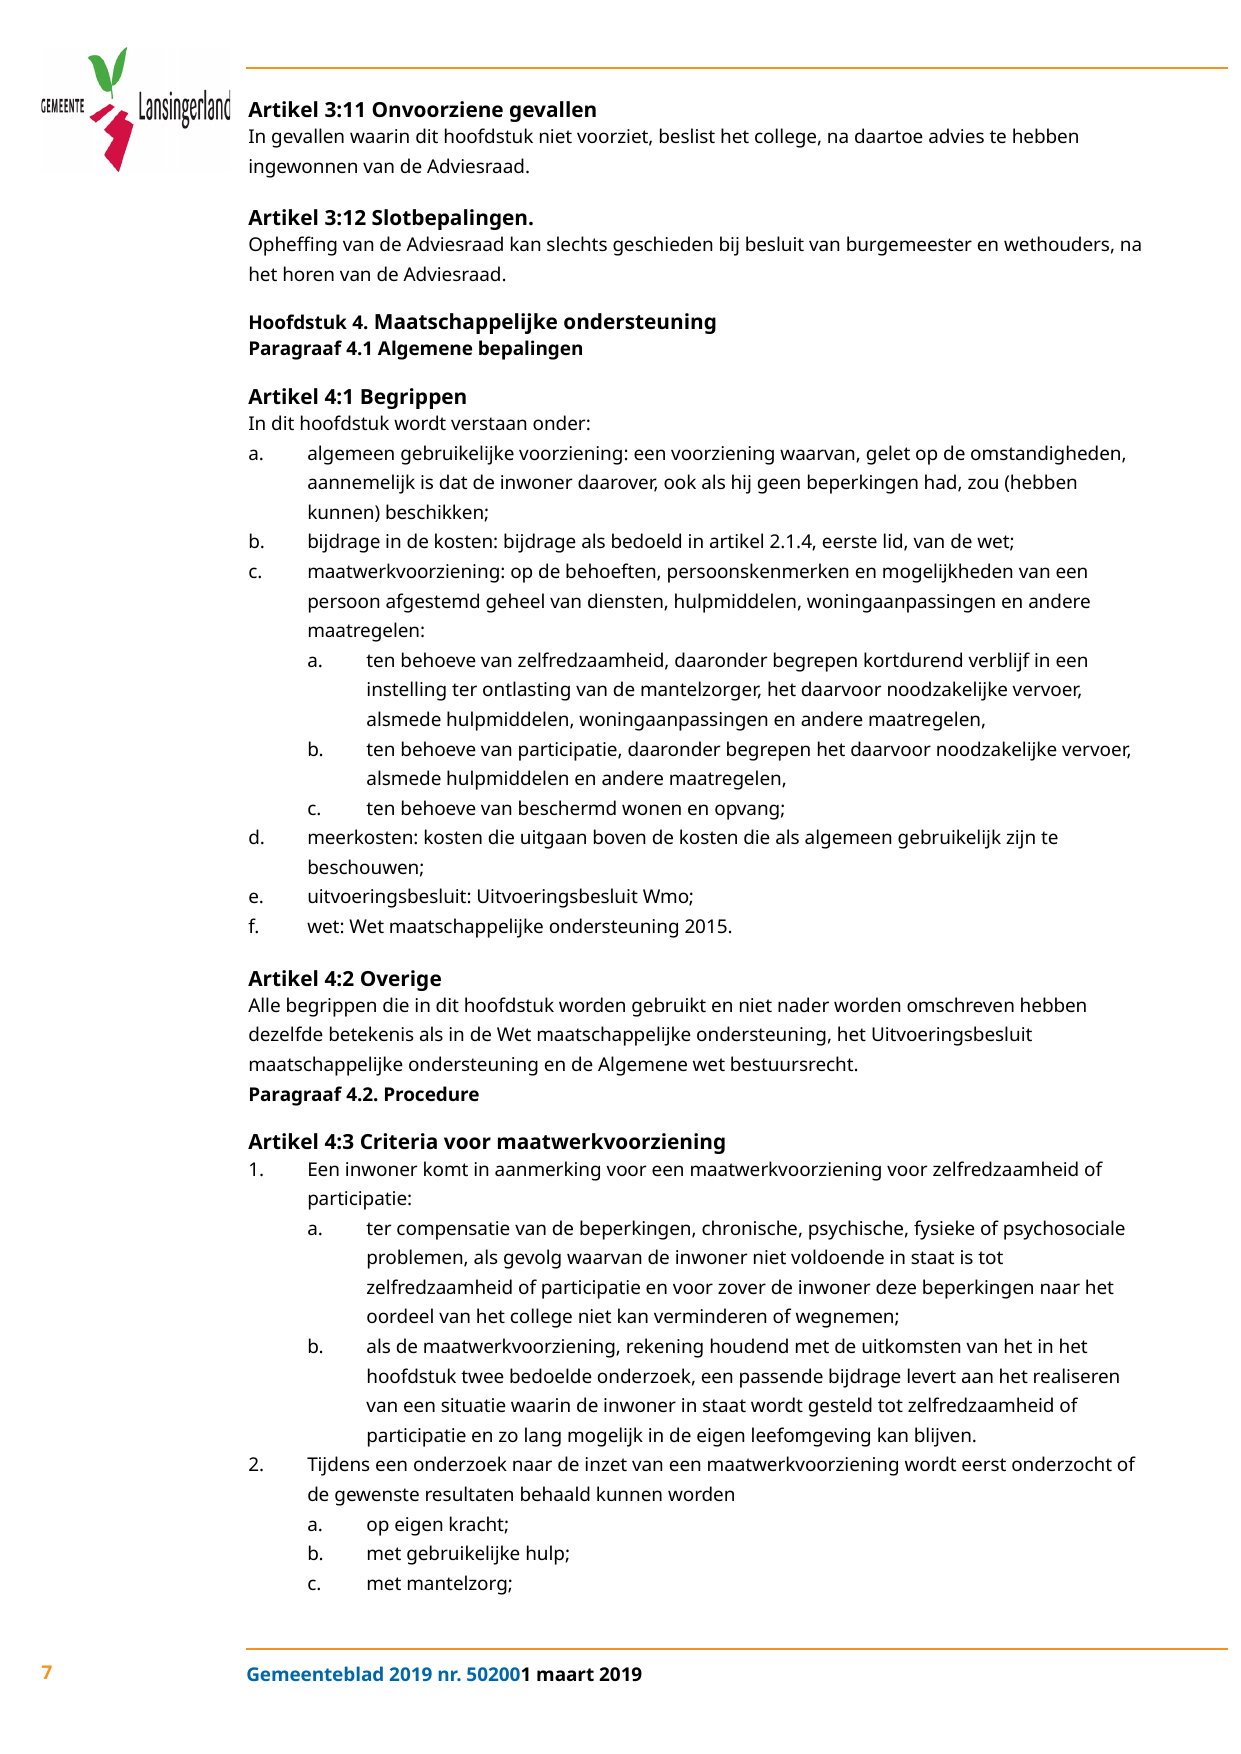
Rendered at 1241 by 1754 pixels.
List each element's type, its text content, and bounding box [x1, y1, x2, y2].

text Artikel 4:1 Begrippen [248, 382, 1152, 410]
list als de maatwerkvoorziening, rekening houdend met de uitkomsten van het in het hoofdstuk twee bedoelde onderzoek, een passende bijdrage levert aan het realiseren van een situatie waarin de inwoner in staat wordt gesteld tot zelfredzaamheid of participatie en zo lang mogelijk in de eigen leefomgeving kan blijven. [307, 1333, 1152, 1448]
list ter compensatie van de beperkingen, chronische, psychische, fysieke of psychosociale problemen, als gevolg waarvan de inwoner niet voldoende in staat is tot zelfredzaamheid of participatie en voor zover de inwoner deze beperkingen naar het oordeel van het college niet kan verminderen of wegnemen; [307, 1215, 1152, 1329]
list Tijdens een onderzoek naar de inzet van een maatwerkvoorziening wordt eerst onderzocht of de gewenste resultaten behaald kunnen worden [248, 1452, 1152, 1507]
text In dit hoofdstuk wordt verstaan onder: [248, 410, 1152, 436]
picture [41, 47, 231, 172]
list uitvoeringsbesluit: Uitvoeringsbesluit Wmo; [248, 884, 1152, 909]
list bijdrage in de kosten: bijdrage als bedoeld in artikel 2.1.4, eerste lid, van de wet; [248, 529, 1152, 554]
list op eigen kracht; [307, 1511, 1152, 1537]
text Alle begrippen die in dit hoofdstuk worden gebruikt en niet nader worden omschreven hebben dezelfde betekenis als in de Wet maatschappelijke ondersteuning, het Uitvoeringsbesluit maatschappelijke ondersteuning en de Algemene wet bestuursrecht. [248, 992, 1152, 1077]
list ten behoeve van beschermd wonen en opvang; [307, 795, 1152, 821]
list ten behoeve van zelfredzaamheid, daaronder begrepen kortdurend verblijf in een instelling ter ontlasting van de mantelzorger, het daarvoor noodzakelijke vervoer, alsmede hulpmiddelen, woningaanpassingen en andere maatregelen, [307, 647, 1152, 732]
text In gevallen waarin dit hoofdstuk niet voorziet, beslist het college, na daartoe advies te hebben ingewonnen van de Adviesraad. [248, 123, 1152, 178]
list meerkosten: kosten die uitgaan boven de kosten die als algemeen gebruikelijk zijn te beschouwen; [248, 824, 1152, 880]
text Paragraaf 4.2. Procedure [248, 1081, 1152, 1107]
text Hoofdstuk 4. Maatschappelijke ondersteuning [248, 307, 1152, 335]
list met gebruikelijke hulp; [307, 1540, 1152, 1566]
list wet: Wet maatschappelijke ondersteuning 2015. [248, 913, 1152, 939]
list algemeen gebruikelijke voorziening: een voorziening waarvan, gelet op de omstandigheden, aannemelijk is dat de inwoner daarover, ook als hij geen beperkingen had, zou (hebben kunnen) beschikken; [248, 440, 1152, 525]
text Artikel 3:12 Slotbepalingen. [248, 203, 1152, 232]
text Artikel 4:2 Overige [248, 964, 1152, 992]
text Paragraaf 4.1 Algemene bepalingen [248, 335, 1152, 361]
list met mantelzorg; [307, 1570, 1152, 1596]
list maatwerkvoorziening: op de behoeften, persoonskenmerken en mogelijkheden van een persoon afgestemd geheel van diensten, hulpmiddelen, woningaanpassingen en andere maatregelen: [248, 558, 1152, 643]
text Opheffing van de Adviesraad kan slechts geschieden bij besluit van burgemeester en wethouders, na het horen van de Adviesraad. [248, 232, 1152, 287]
text Artikel 3:11 Onvoorziene gevallen [248, 95, 1152, 123]
list ten behoeve van participatie, daaronder begrepen het daarvoor noodzakelijke vervoer, alsmede hulpmiddelen en andere maatregelen, [307, 736, 1152, 791]
list Een inwoner komt in aanmerking voor een maatwerkvoorziening voor zelfredzaamheid of participatie: [248, 1156, 1152, 1211]
text Artikel 4:3 Criteria voor maatwerkvoorziening [248, 1127, 1152, 1156]
